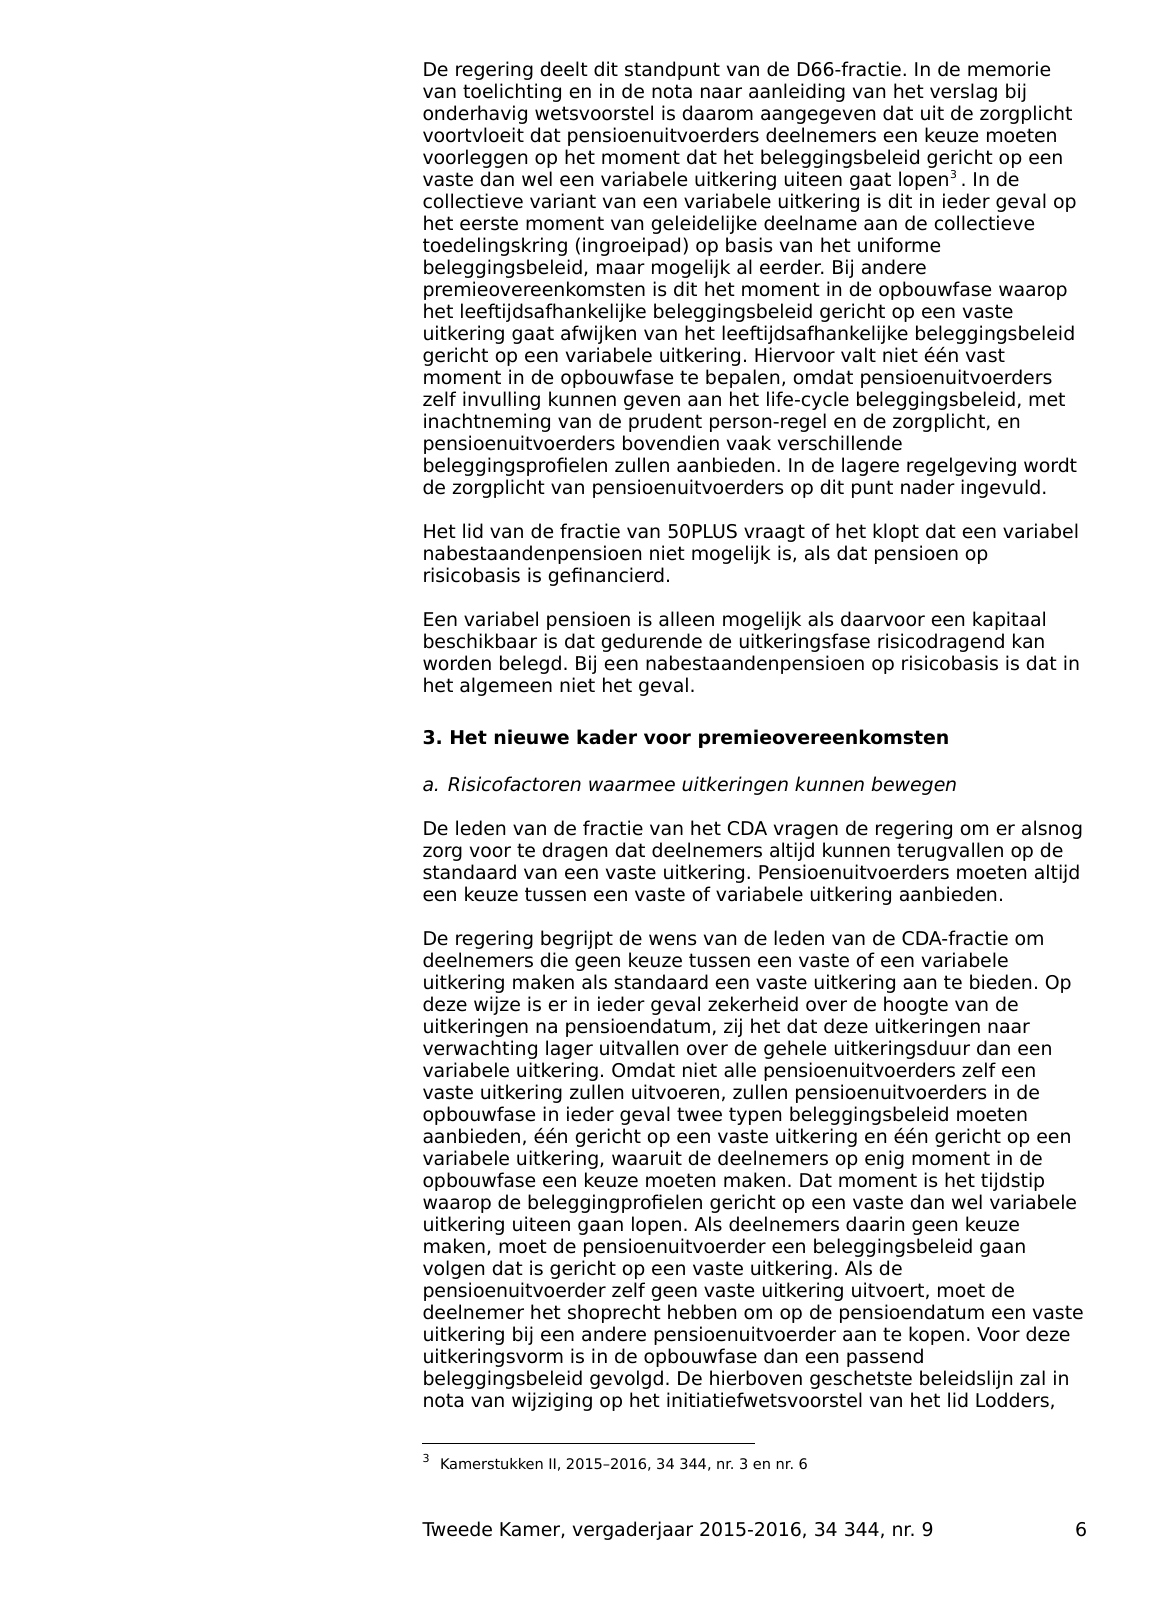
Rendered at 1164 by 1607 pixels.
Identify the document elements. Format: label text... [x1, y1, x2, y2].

text Kamerstukken II, 2015–2016, 34 344, nr. 3 en nr. 6 [422, 1452, 1087, 1474]
subtitle 3. Het nieuwe kader voor premieovereenkomsten [422, 727, 1087, 749]
text De leden van de fractie van het CDA vragen de regering om er alsnog zorg voor te dragen dat deelnemers altijd kunnen terugvallen op de standaard van een vaste uitkering. Pensioenuitvoerders moeten altijd een keuze tussen een vaste of variabele uitkering aanbieden. [422, 818, 1087, 906]
text Het lid van de fractie van 50PLUS vraagt of het klopt dat een variabel nabestaandenpensioen niet mogelijk is, als dat pensioen op risicobasis is gefinancierd. [422, 521, 1087, 587]
text De regering deelt dit standpunt van de D66-fractie. In de memorie van toelichting en in de nota naar aanleiding van het verslag bij onderhavig wetsvoorstel is daarom aangegeven dat uit de zorgplicht voortvloeit dat pensioenuitvoerders deelnemers een keuze moeten voorleggen op het moment dat het beleggingsbeleid gericht op een vaste dan wel een variabele uitkering uiteen gaat lopen. In de collectieve variant van een variabele uitkering is dit in ieder geval op het eerste moment van geleidelijke deelname aan de collectieve toedelingskring (ingroeipad) op basis van het uniforme beleggingsbeleid, maar mogelijk al eerder. Bij andere premieovereenkomsten is dit het moment in de opbouwfase waarop het leeftijdsafhankelijke beleggingsbeleid gericht op een vaste uitkering gaat afwijken van het leeftijdsafhankelijke beleggingsbeleid gericht op een variabele uitkering. Hiervoor valt niet één vast moment in de opbouwfase te bepalen, omdat pensioenuitvoerders zelf invulling kunnen geven aan het life-cycle beleggingsbeleid, met inachtneming van de prudent person-regel en de zorgplicht, en pensioenuitvoerders bovendien vaak verschillende beleggingsprofielen zullen aanbieden. In de lagere regelgeving wordt de zorgplicht van pensioenuitvoerders op dit punt nader ingevuld. [422, 59, 1087, 499]
subtitle a. Risicofactoren waarmee uitkeringen kunnen bewegen [422, 774, 1087, 796]
text De regering begrijpt de wens van de leden van de CDA-fractie om deelnemers die geen keuze tussen een vaste of een variabele uitkering maken als standaard een vaste uitkering aan te bieden. Op deze wijze is er in ieder geval zekerheid over de hoogte van de uitkeringen na pensioendatum, zij het dat deze uitkeringen naar verwachting lager uitvallen over de gehele uitkeringsduur dan een variabele uitkering. Omdat niet alle pensioenuitvoerders zelf een vaste uitkering zullen uitvoeren, zullen pensioenuitvoerders in de opbouwfase in ieder geval twee typen beleggingsbeleid moeten aanbieden, één gericht op een vaste uitkering en één gericht op een variabele uitkering, waaruit de deelnemers op enig moment in de opbouwfase een keuze moeten maken. Dat moment is het tijdstip waarop de beleggingprofielen gericht op een vaste dan wel variabele uitkering uiteen gaan lopen. Als deelnemers daarin geen keuze maken, moet de pensioenuitvoerder een beleggingsbeleid gaan volgen dat is gericht op een vaste uitkering. Als de pensioenuitvoerder zelf geen vaste uitkering uitvoert, moet de deelnemer het shoprecht hebben om op de pensioendatum een vaste uitkering bij een andere pensioenuitvoerder aan te kopen. Voor deze uitkeringsvorm is in de opbouwfase dan een passend beleggingsbeleid gevolgd. De hierboven geschetste beleidslijn zal in nota van wijziging op het initiatiefwetsvoorstel van het lid Lodders, [422, 928, 1087, 1412]
text Een variabel pensioen is alleen mogelijk als daarvoor een kapitaal beschikbaar is dat gedurende de uitkeringsfase risicodragend kan worden belegd. Bij een nabestaandenpensioen op risicobasis is dat in het algemeen niet het geval. [422, 609, 1087, 697]
